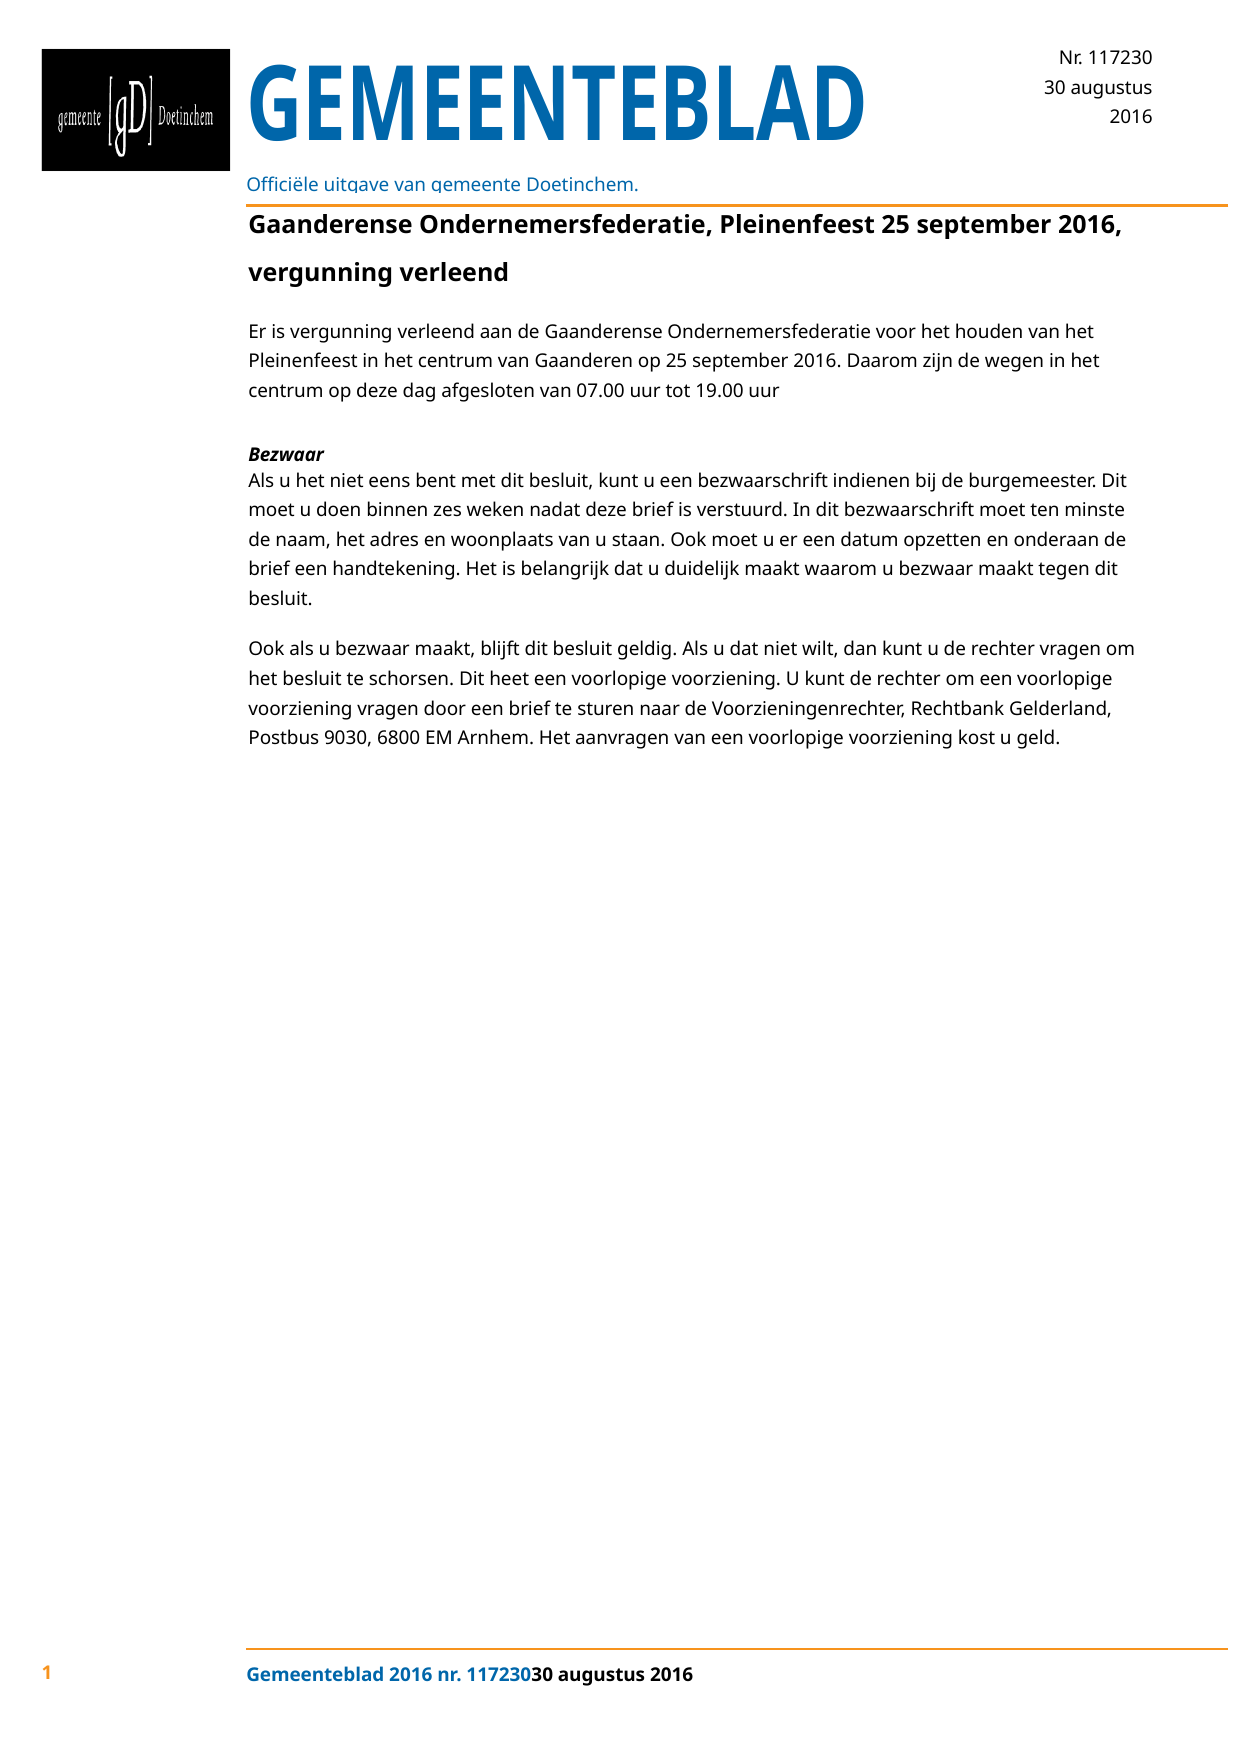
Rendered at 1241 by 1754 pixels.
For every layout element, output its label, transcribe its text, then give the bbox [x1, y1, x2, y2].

picture [41, 47, 231, 172]
text Bezwaar [248, 441, 1152, 467]
text Gaanderense Ondernemersfederatie, Pleinenfeest 25 september 2016, vergunning verleend [248, 207, 1152, 288]
text Ook als u bezwaar maakt, blijft dit besluit geldig. Als u dat niet wilt, dan kunt u de rechter vragen om het besluit te schorsen. Dit heet een voorlopige voorziening. U kunt de rechter om een voorlopige voorziening vragen door een brief te sturen naar de Voorzieningenrechter, Rechtbank Gelderland, Postbus 9030, 6800 EM Arnhem. Het aanvragen van een voorlopige voorziening kost u geld. [248, 636, 1152, 750]
text Er is vergunning verleend aan de Gaanderense Ondernemersfederatie voor het houden van het Pleinenfeest in het centrum van Gaanderen op 25 september 2016. Daarom zijn de wegen in het centrum op deze dag afgesloten van 07.00 uur tot 19.00 uur [248, 318, 1152, 403]
text Als u het niet eens bent met dit besluit, kunt u een bezwaarschrift indienen bij de burgemeester. Dit moet u doen binnen zes weken nadat deze brief is verstuurd. In dit bezwaarschrift moet ten minste de naam, het adres en woonplaats van u staan. Ook moet u er een datum opzetten en onderaan de brief een handtekening. Het is belangrijk dat u duidelijk maakt waarom u bezwaar maakt tegen dit besluit. [248, 467, 1152, 611]
